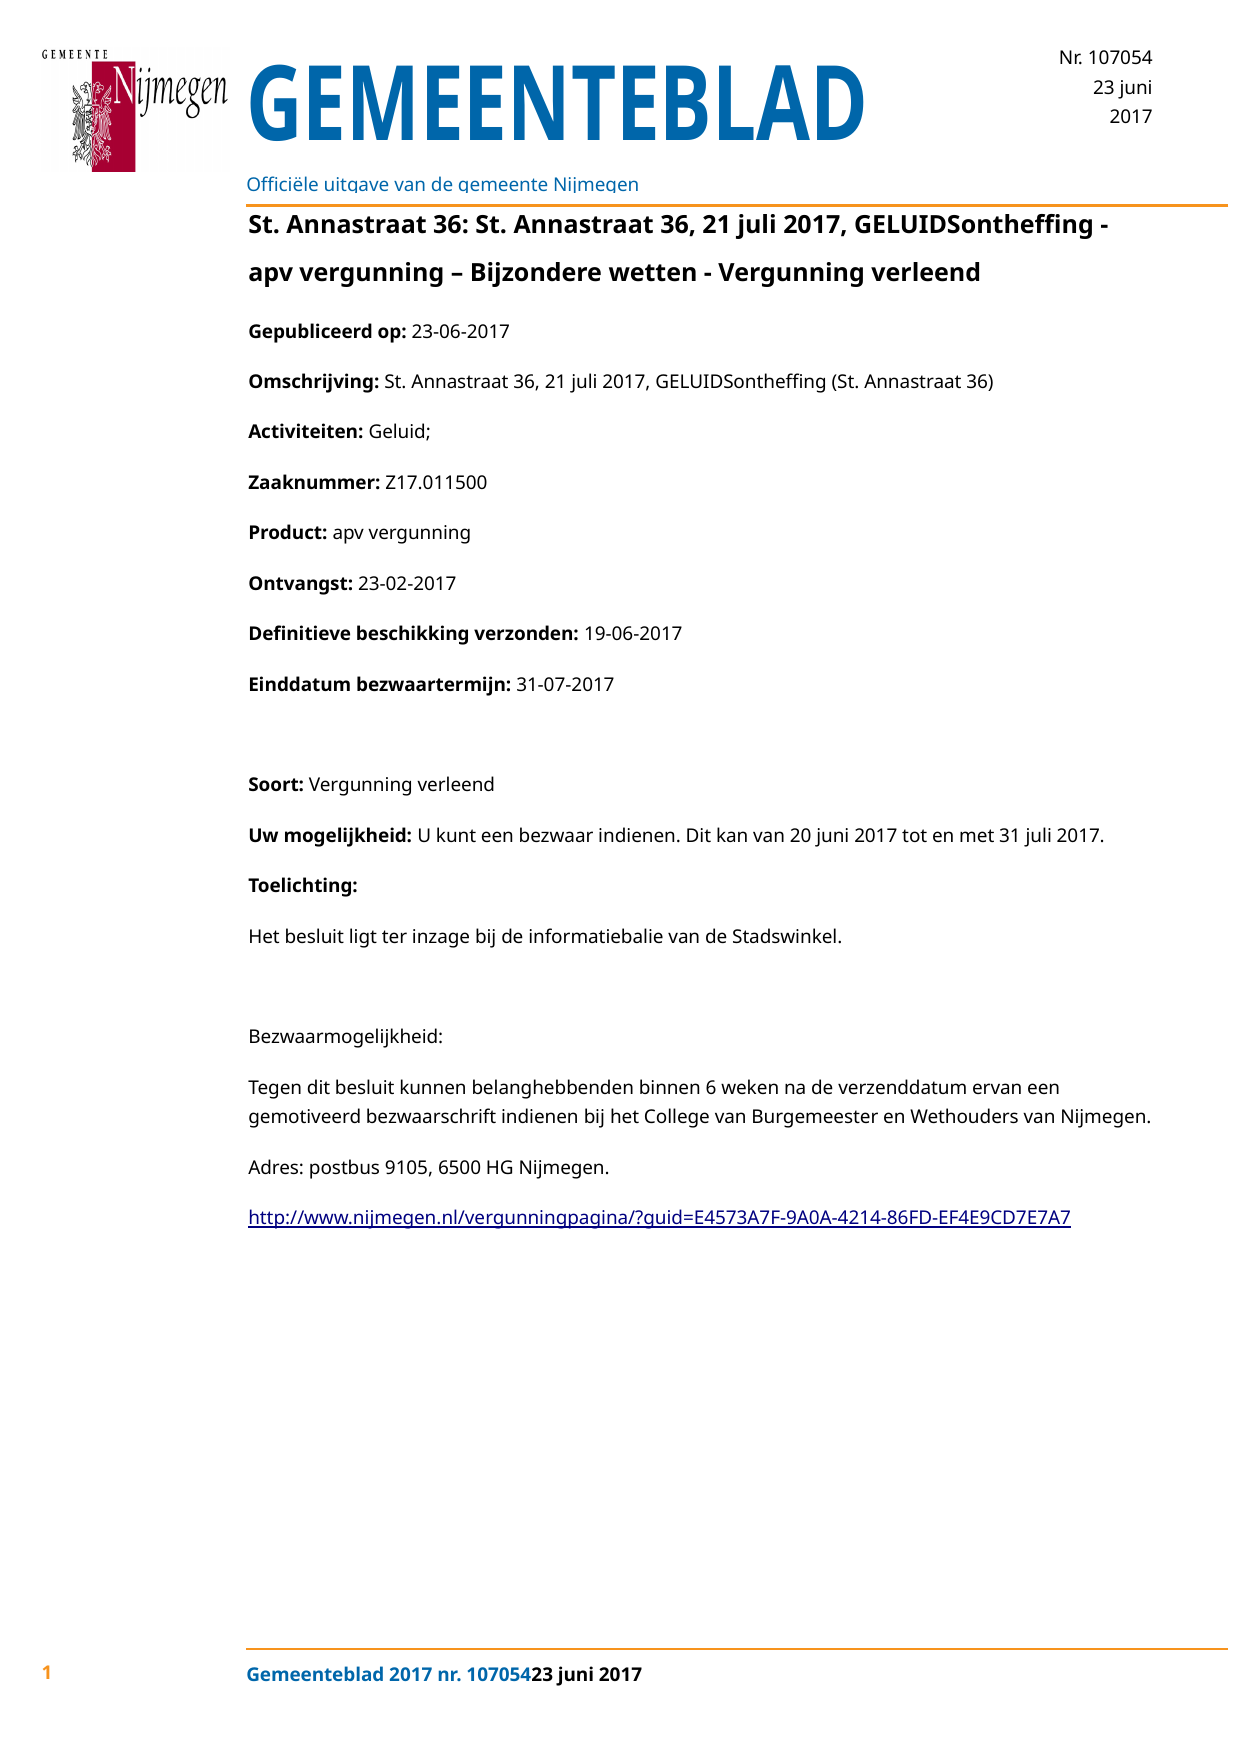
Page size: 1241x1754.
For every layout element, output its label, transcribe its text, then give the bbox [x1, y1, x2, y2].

text Toelichting: [248, 872, 1152, 898]
text Product: apv vergunning [248, 519, 1152, 545]
picture [41, 47, 231, 172]
text Gepubliceerd op: 23-06-2017 [248, 318, 1152, 344]
text Definitieve beschikking verzonden: 19-06-2017 [248, 620, 1152, 646]
text Tegen dit besluit kunnen belanghebbenden binnen 6 weken na de verzenddatum ervan een gemotiveerd bezwaarschrift indienen bij het College van Burgemeester en Wethouders van Nijmegen. [248, 1074, 1152, 1129]
text St. Annastraat 36: St. Annastraat 36, 21 juli 2017, GELUIDSontheffing - apv vergunning – Bijzondere wetten - Vergunning verleend [248, 207, 1152, 288]
text Uw mogelijkheid: U kunt een bezwaar indienen. Dit kan van 20 juni 2017 tot en met 31 juli 2017. [248, 822, 1152, 848]
text Bezwaarmogelijkheid: [248, 1024, 1152, 1049]
text Soort: Vergunning verleend [248, 772, 1152, 797]
text Het besluit ligt ter inzage bij de informatiebalie van de Stadswinkel. [248, 923, 1152, 949]
text Omschrijving: St. Annastraat 36, 21 juli 2017, GELUIDSontheffing (St. Annastraat 36) [248, 368, 1152, 394]
text http://www.nijmegen.nl/vergunningpagina/?guid=E4573A7F-9A0A-4214-86FD-EF4E9CD7E7A7 [248, 1204, 1152, 1230]
text Zaaknummer: Z17.011500 [248, 469, 1152, 495]
text Adres: postbus 9105, 6500 HG Nijmegen. [248, 1154, 1152, 1180]
text Einddatum bezwaartermijn: 31-07-2017 [248, 671, 1152, 697]
text Activiteiten: Geluid; [248, 419, 1152, 444]
text Ontvangst: 23-02-2017 [248, 570, 1152, 596]
